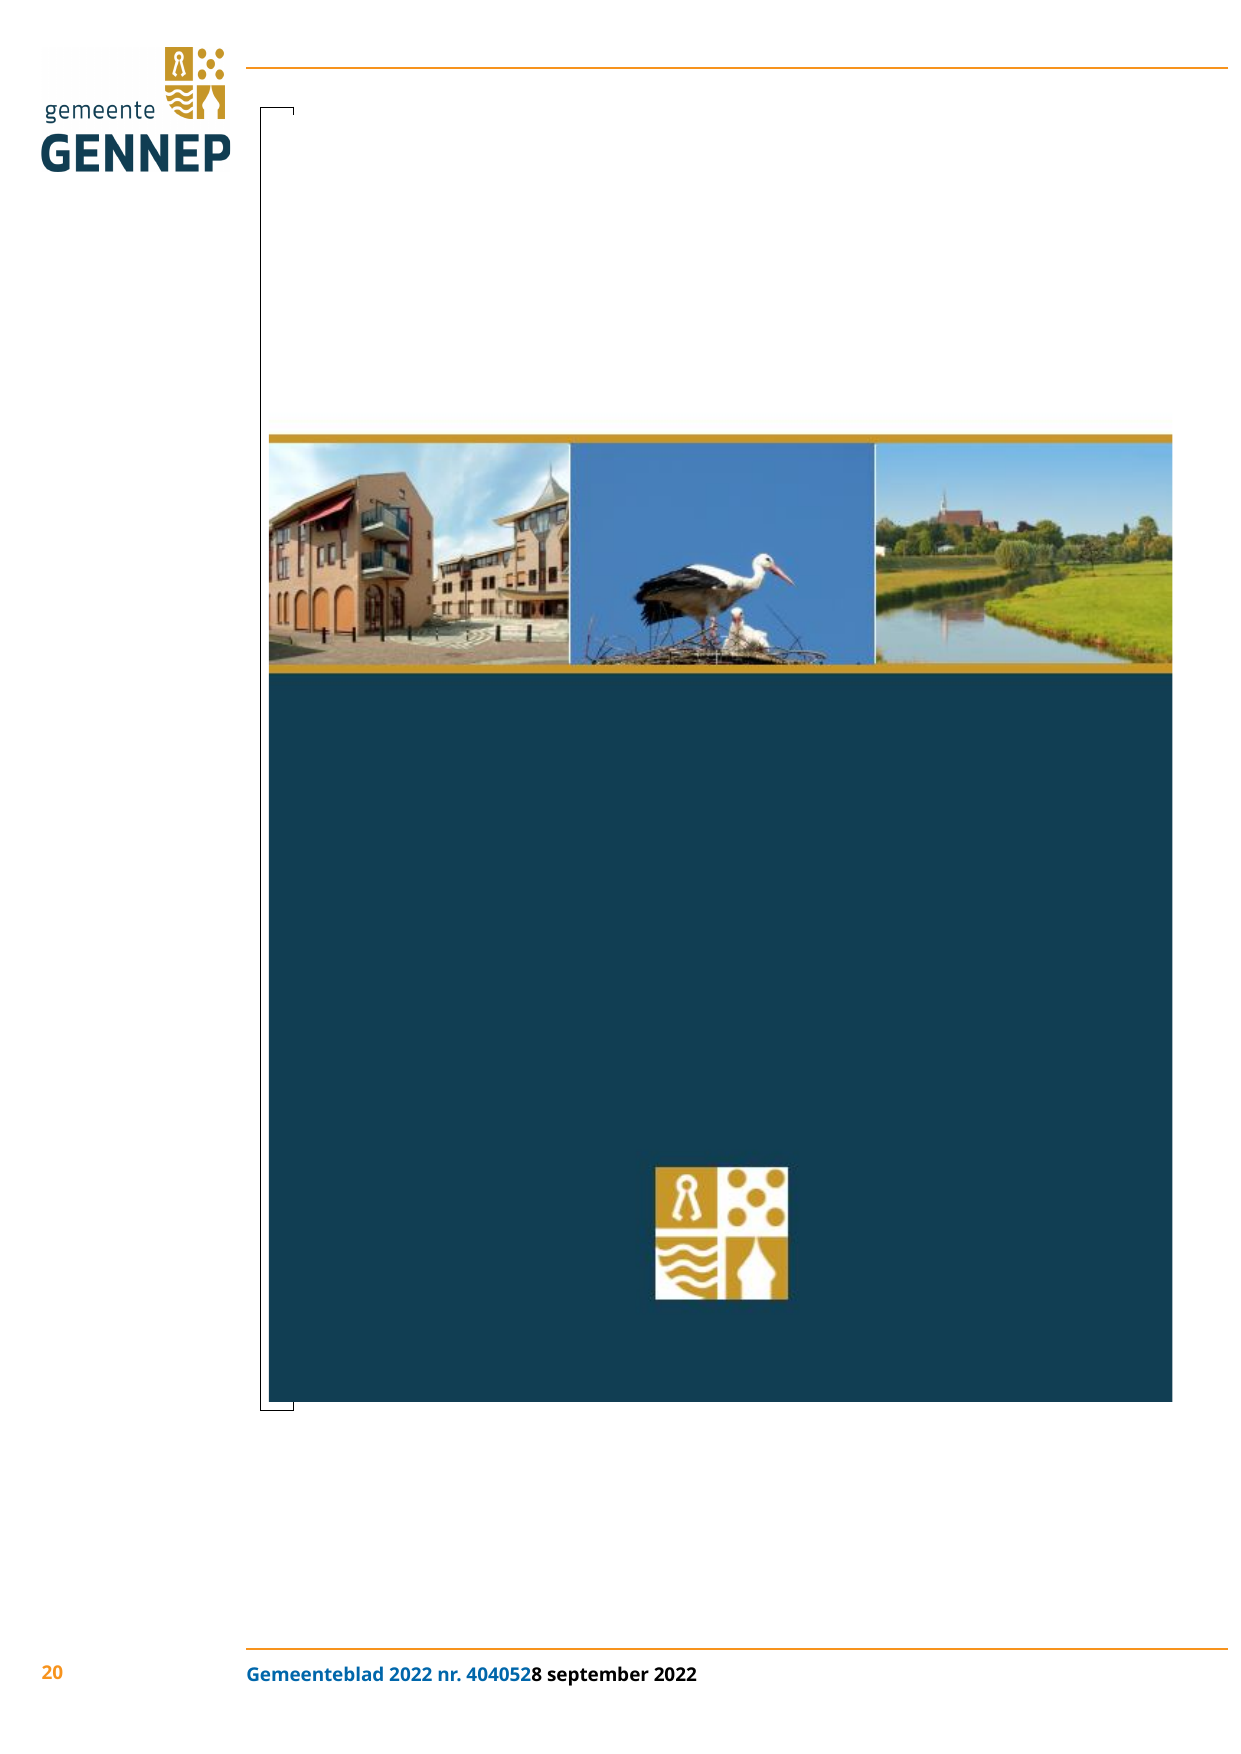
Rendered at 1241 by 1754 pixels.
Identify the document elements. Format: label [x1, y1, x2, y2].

picture [41, 47, 231, 172]
picture [268, 115, 1173, 1402]
